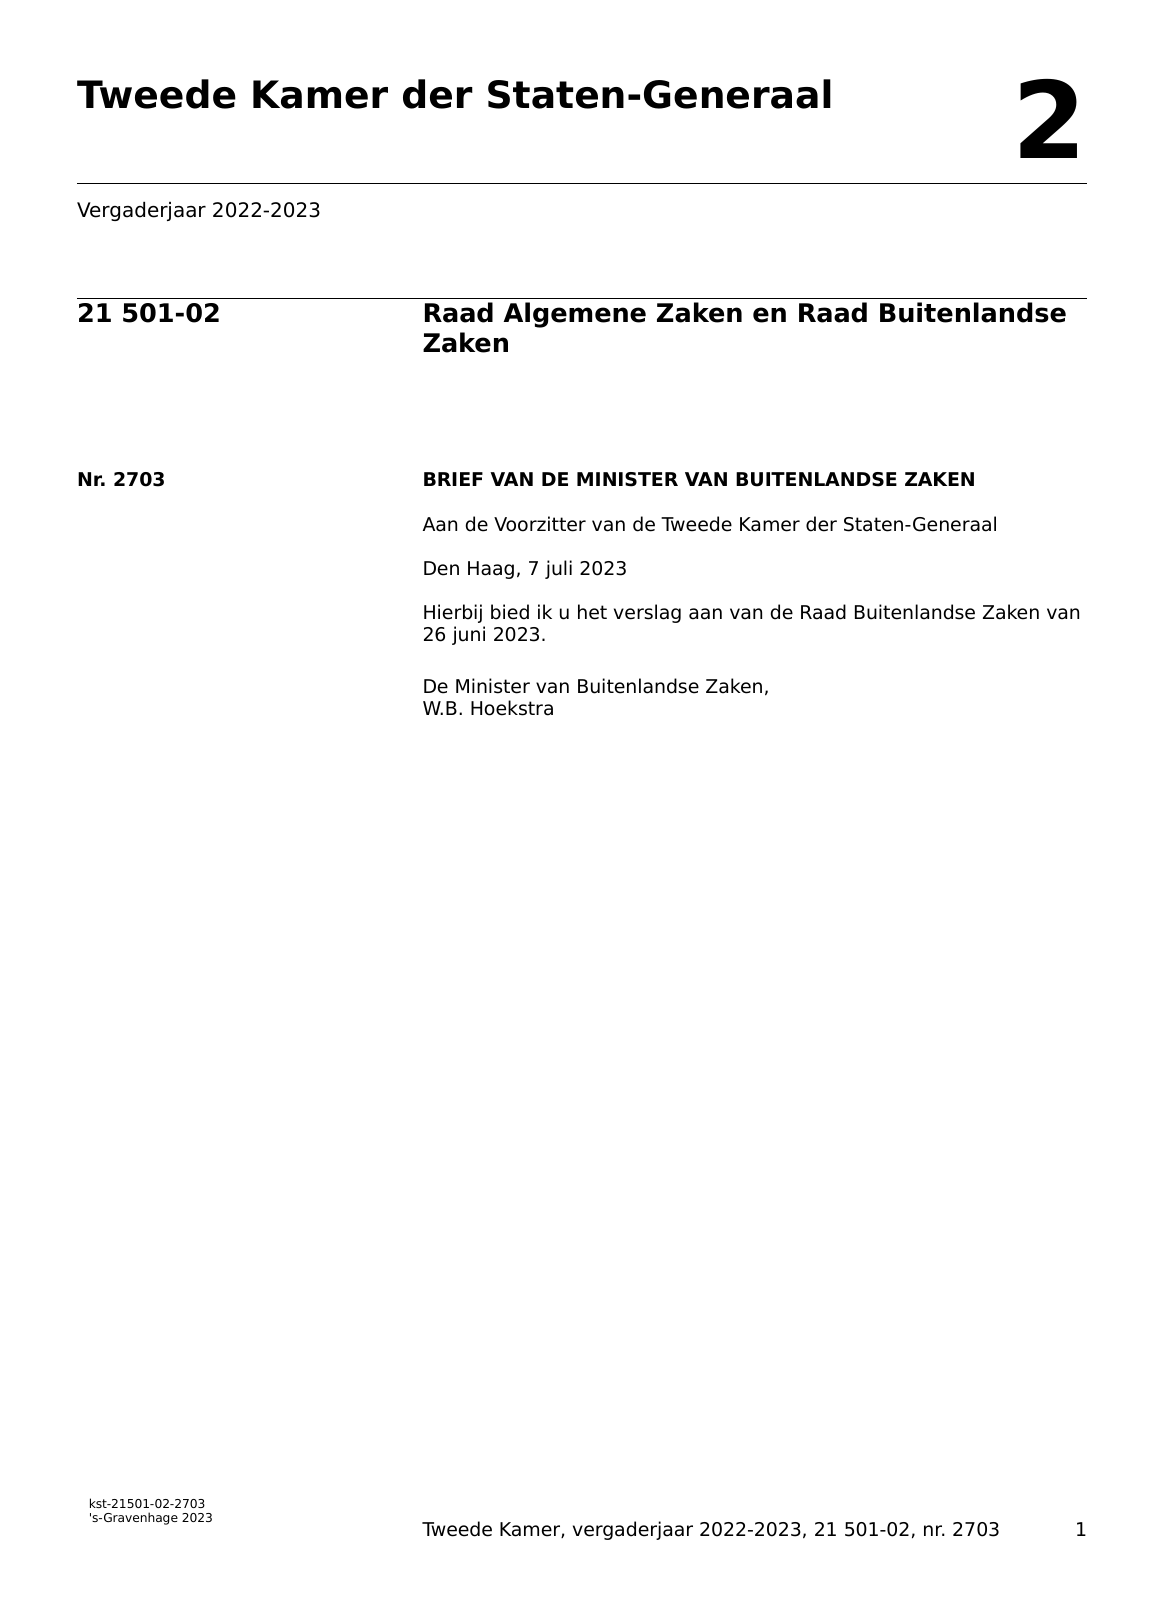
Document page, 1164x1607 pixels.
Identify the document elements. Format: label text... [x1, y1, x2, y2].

text Den Haag, 7 juli 2023 [422, 558, 1087, 580]
text 's-Gravenhage 2023 [88, 1511, 323, 1525]
text De Minister van Buitenlandse Zaken, W.B. Hoekstra [422, 676, 1087, 720]
text Aan de Voorzitter van de Tweede Kamer der Staten-Generaal [422, 513, 1087, 536]
subtitle Nr. 2703 BRIEF VAN DE MINISTER VAN BUITENLANDSE ZAKEN [77, 469, 1087, 491]
table_header Tweede Kamer der Staten-Generaal [77, 59, 886, 183]
subtitle 21 501-02 Raad Algemene Zaken en Raad Buitenlandse Zaken [77, 299, 1087, 358]
table_header 2 [886, 59, 1087, 183]
text kst-21501-02-2703 [88, 1497, 323, 1511]
table_cell Vergaderjaar 2022-2023 [77, 184, 1087, 298]
text Hierbij bied ik u het verslag aan van de Raad Buitenlandse Zaken van 26 juni 2023. [422, 602, 1087, 646]
